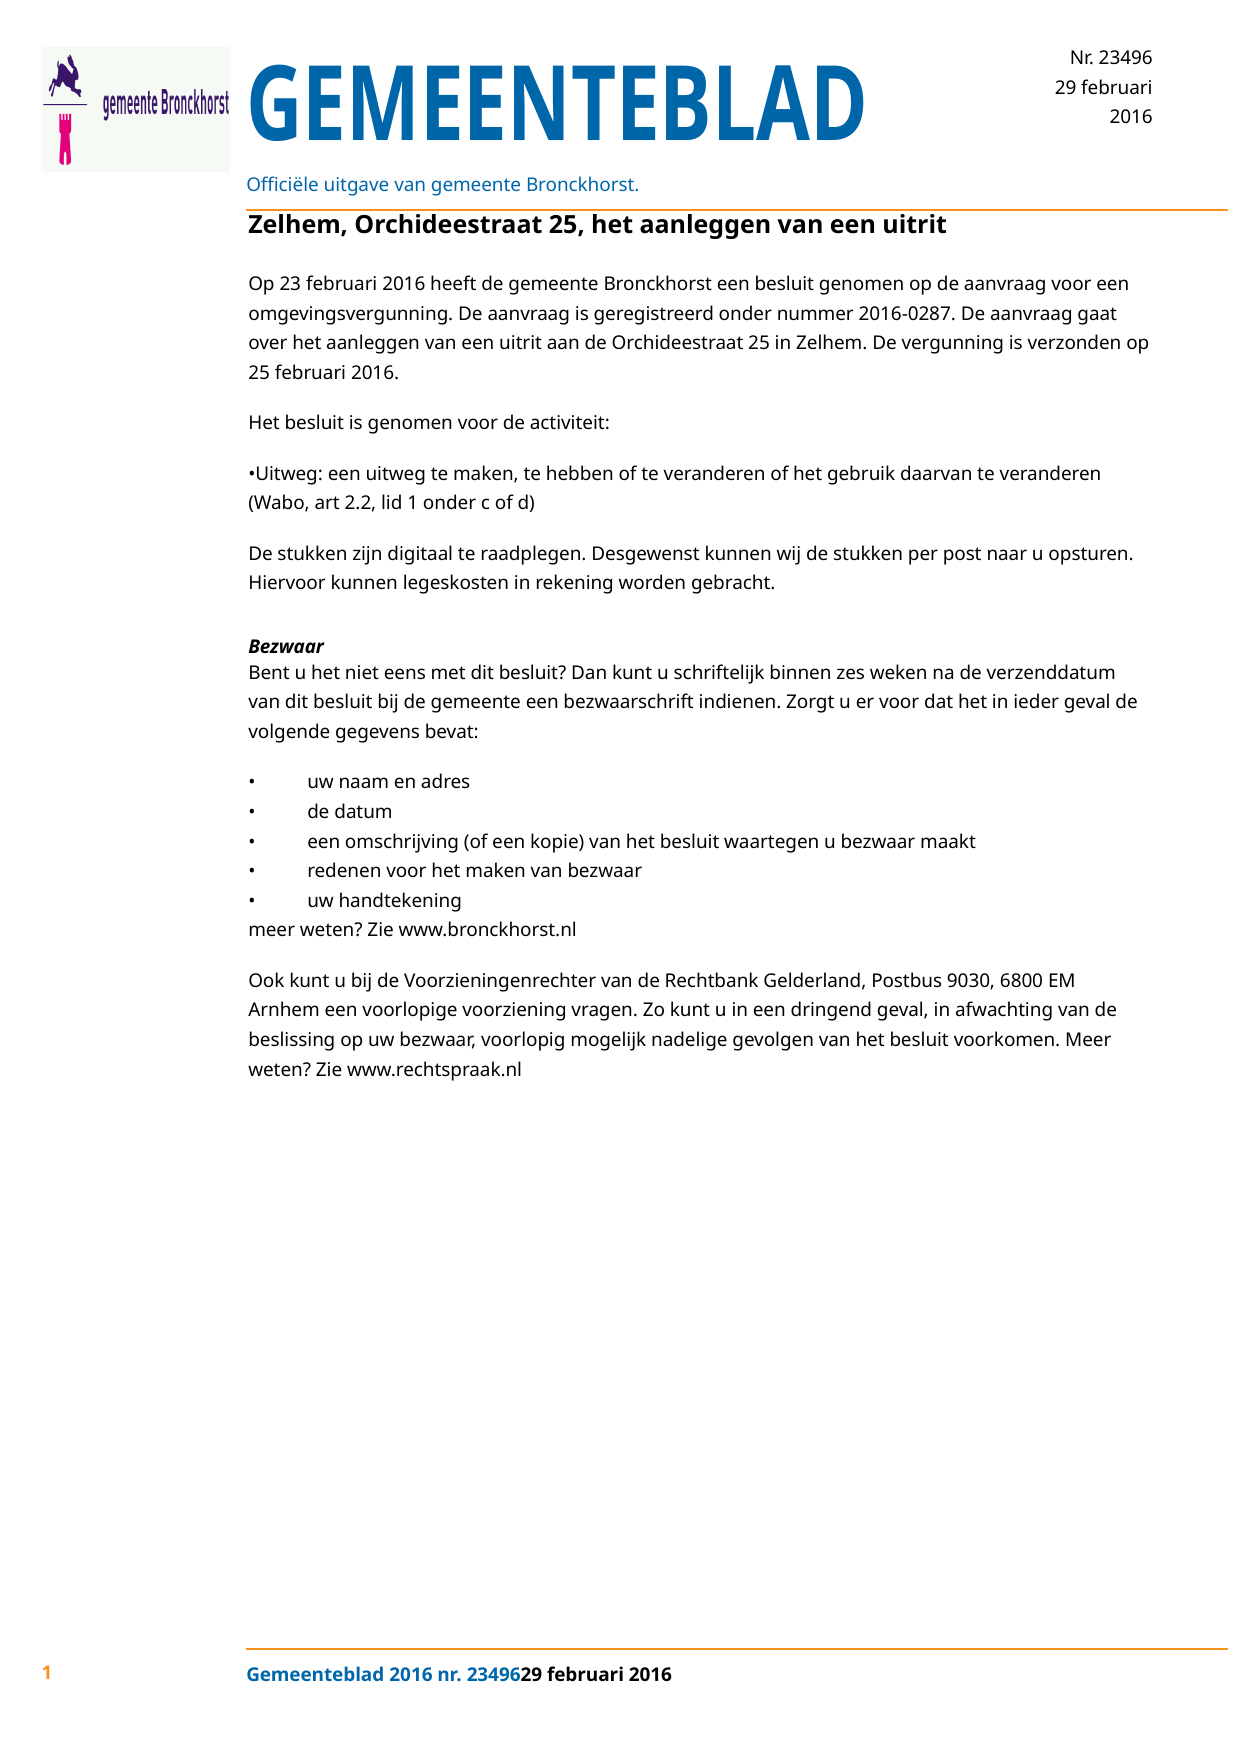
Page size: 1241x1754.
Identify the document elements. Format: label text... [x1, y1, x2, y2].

text •Uitweg: een uitweg te maken, te hebben of te veranderen of het gebruik daarvan te veranderen (Wabo, art 2.2, lid 1 onder c of d) [248, 460, 1152, 515]
list uw naam en adres [248, 769, 1152, 794]
list redenen voor het maken van bezwaar [248, 857, 1152, 883]
text Het besluit is genomen voor de activiteit: [248, 409, 1152, 435]
text Ook kunt u bij de Voorzieningenrechter van de Rechtbank Gelderland, Postbus 9030, 6800 EM Arnhem een voorlopige voorziening vragen. Zo kunt u in een dringend geval, in afwachting van de beslissing op uw bezwaar, voorlopig mogelijk nadelige gevolgen van het besluit voorkomen. Meer weten? Zie www.rechtspraak.nl [248, 967, 1152, 1082]
picture [41, 47, 231, 172]
text Bezwaar [248, 633, 1152, 659]
list uw handtekening [248, 887, 1152, 913]
text Zelhem, Orchideestraat 25, het aanleggen van een uitrit [248, 211, 1152, 241]
text meer weten? Zie www.bronckhorst.nl [248, 917, 1152, 942]
list een omschrijving (of een kopie) van het besluit waartegen u bezwaar maakt [248, 828, 1152, 854]
text Op 23 februari 2016 heeft de gemeente Bronckhorst een besluit genomen op de aanvraag voor een omgevingsvergunning. De aanvraag is geregistreerd onder nummer 2016-0287. De aanvraag gaat over het aanleggen van een uitrit aan de Orchideestraat 25 in Zelhem. De vergunning is verzonden op 25 februari 2016. [248, 270, 1152, 385]
text Bent u het niet eens met dit besluit? Dan kunt u schriftelijk binnen zes weken na de verzenddatum van dit besluit bij de gemeente een bezwaarschrift indienen. Zorgt u er voor dat het in ieder geval de volgende gegevens bevat: [248, 659, 1152, 744]
text De stukken zijn digitaal te raadplegen. Desgewenst kunnen wij de stukken per post naar u opsturen. Hiervoor kunnen legeskosten in rekening worden gebracht. [248, 540, 1152, 595]
list de datum [248, 798, 1152, 824]
